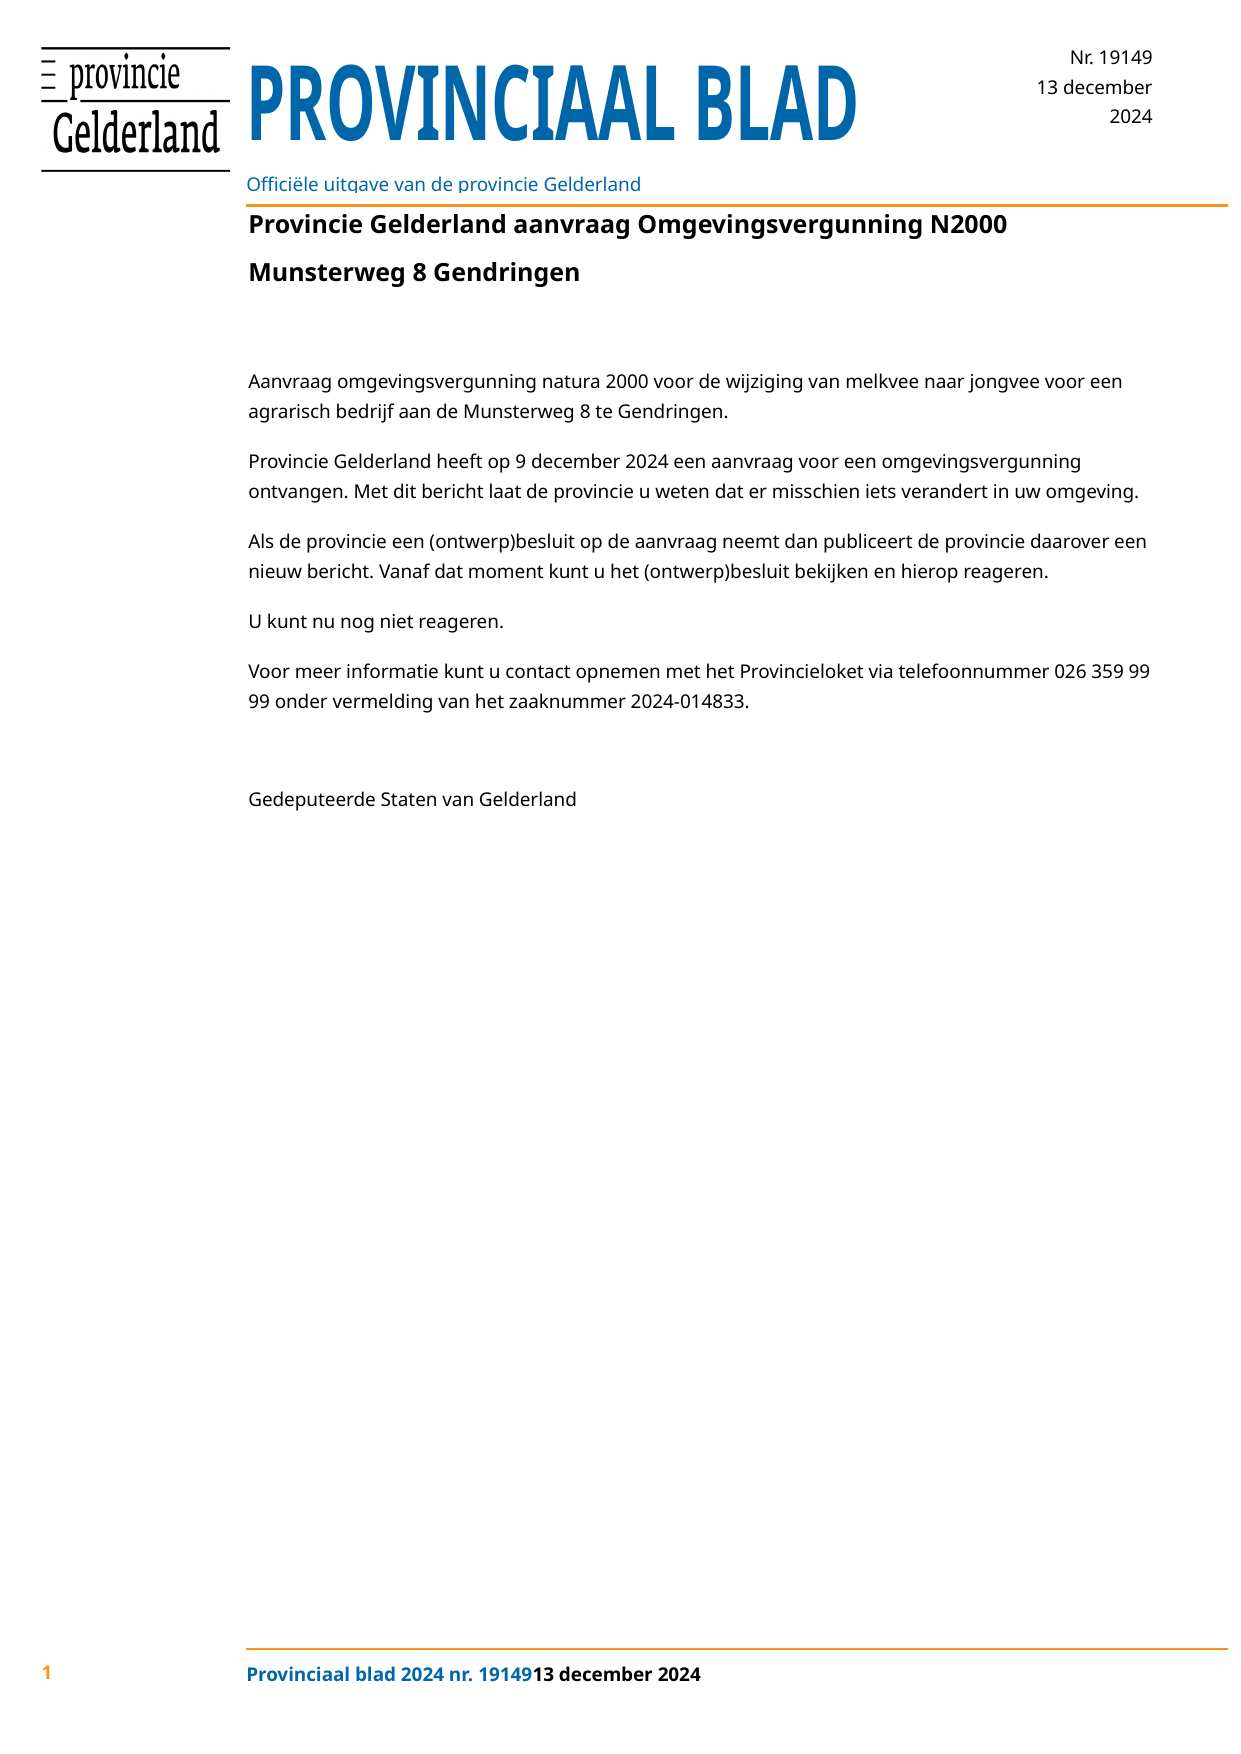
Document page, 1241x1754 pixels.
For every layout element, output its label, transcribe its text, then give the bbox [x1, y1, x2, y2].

text Provincie Gelderland heeft op 9 december 2024 een aanvraag voor een omgevingsvergunning ontvangen. Met dit bericht laat de provincie u weten dat er misschien iets verandert in uw omgeving. [248, 448, 1152, 504]
text Voor meer informatie kunt u contact opnemen met het Provincieloket via telefoonnummer 026 359 99 99 onder vermelding van het zaaknummer 2024-014833. [248, 659, 1152, 714]
picture [41, 47, 231, 172]
text U kunt nu nog niet reageren. [248, 608, 1152, 634]
text Als de provincie een (ontwerp)besluit op de aanvraag neemt dan publiceert de provincie daarover een nieuw bericht. Vanaf dat moment kunt u het (ontwerp)besluit bekijken en hierop reageren. [248, 528, 1152, 584]
text Provincie Gelderland aanvraag Omgevingsvergunning N2000 Munsterweg 8 Gendringen [248, 207, 1152, 288]
text Aanvraag omgevingsvergunning natura 2000 voor de wijziging van melkvee naar jongvee voor een agrarisch bedrijf aan de Munsterweg 8 te Gendringen. [248, 368, 1152, 424]
text Gedeputeerde Staten van Gelderland [248, 787, 1152, 812]
